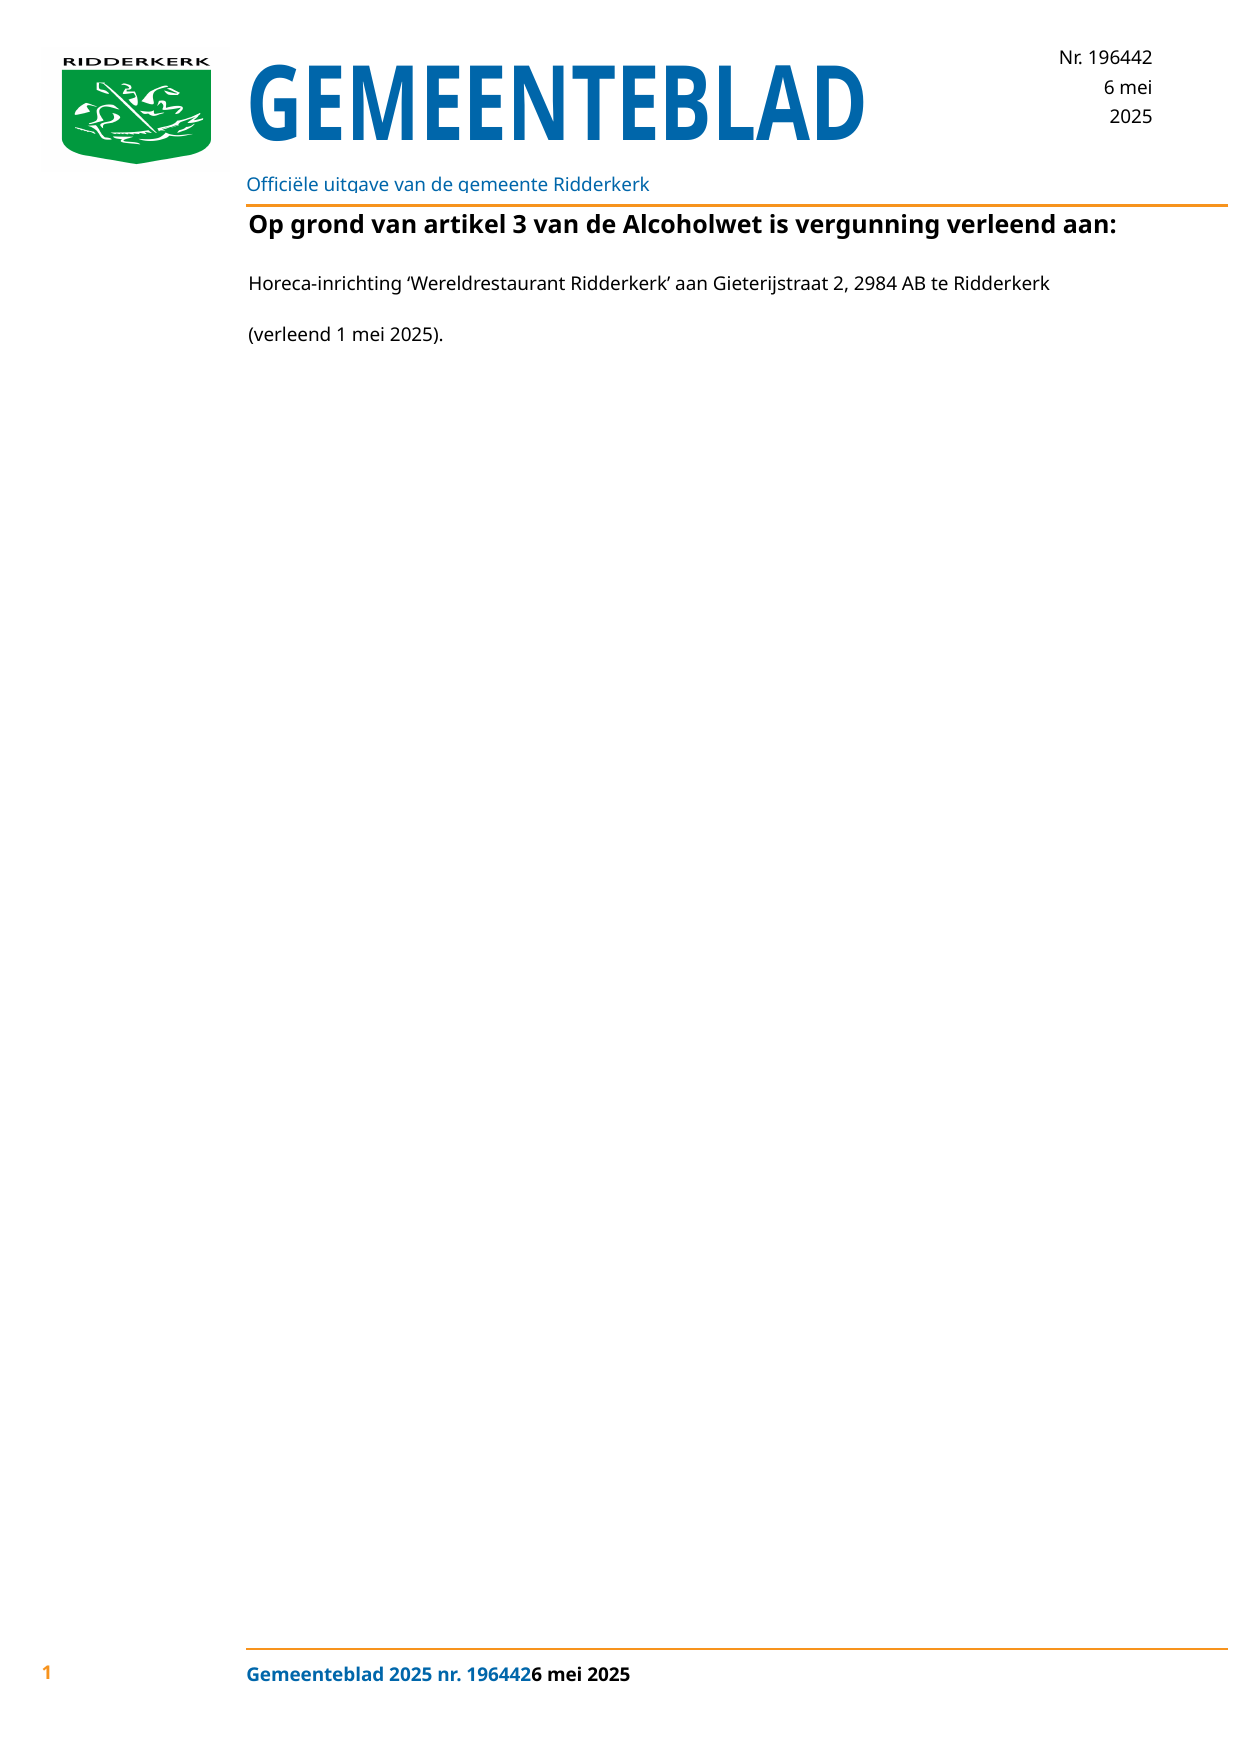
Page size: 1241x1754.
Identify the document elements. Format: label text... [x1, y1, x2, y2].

text Horeca-inrichting ‘Wereldrestaurant Ridderkerk’ aan Gieterijstraat 2, 2984 AB te Ridderkerk [248, 270, 1152, 296]
text (verleend 1 mei 2025). [248, 321, 1152, 346]
text Op grond van artikel 3 van de Alcoholwet is vergunning verleend aan: [248, 207, 1152, 241]
picture [41, 47, 231, 172]
